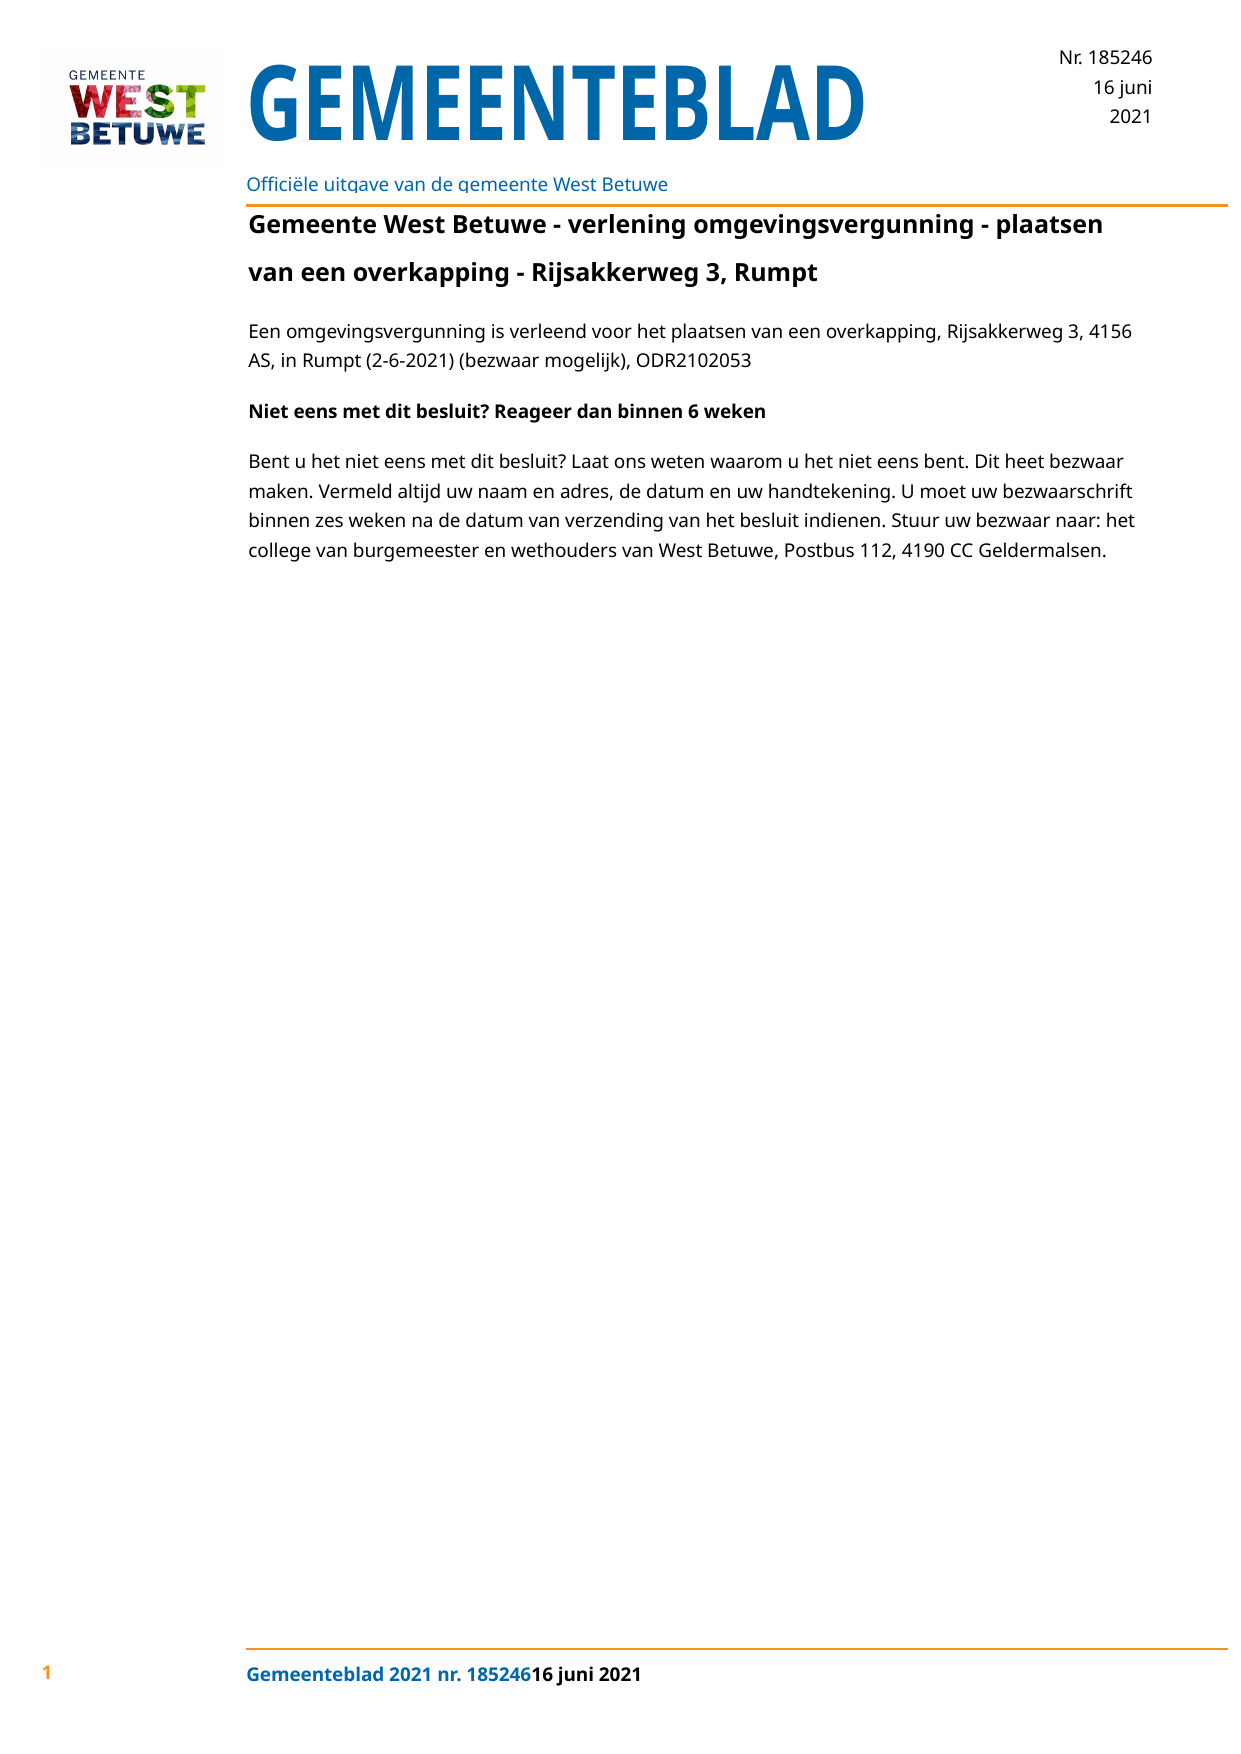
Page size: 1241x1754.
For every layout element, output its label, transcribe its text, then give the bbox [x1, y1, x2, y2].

text Niet eens met dit besluit? Reageer dan binnen 6 weken [248, 398, 1152, 424]
picture [41, 47, 231, 172]
text Een omgevingsvergunning is verleend voor het plaatsen van een overkapping, Rijsakkerweg 3, 4156 AS, in Rumpt (2-6-2021) (bezwaar mogelijk), ODR2102053 [248, 318, 1152, 373]
text Bent u het niet eens met dit besluit? Laat ons weten waarom u het niet eens bent. Dit heet bezwaar maken. Vermeld altijd uw naam en adres, de datum en uw handtekening. U moet uw bezwaarschrift binnen zes weken na de datum van verzending van het besluit indienen. Stuur uw bezwaar naar: het college van burgemeester en wethouders van West Betuwe, Postbus 112, 4190 CC Geldermalsen. [248, 448, 1152, 563]
text Gemeente West Betuwe - verlening omgevingsvergunning - plaatsen van een overkapping - Rijsakkerweg 3, Rumpt [248, 207, 1152, 288]
